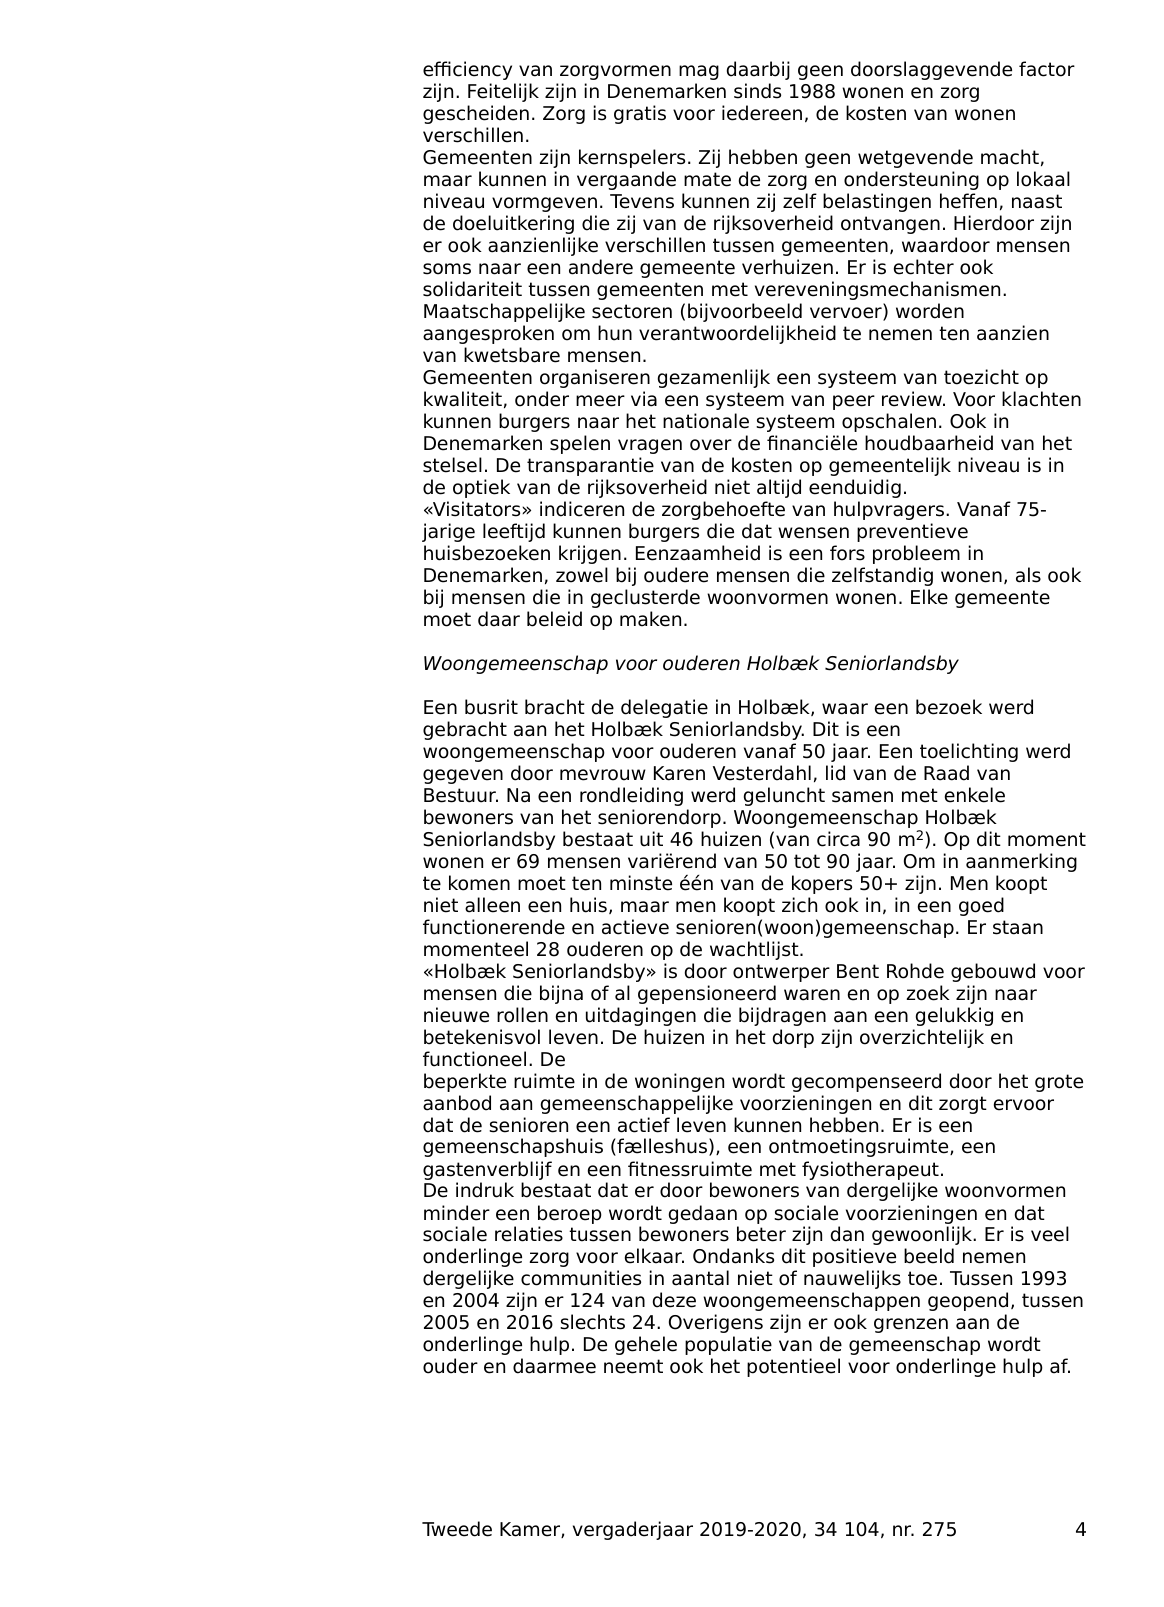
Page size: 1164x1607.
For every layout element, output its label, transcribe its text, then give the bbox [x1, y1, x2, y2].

text Gemeenten zijn kernspelers. Zij hebben geen wetgevende macht, maar kunnen in vergaande mate de zorg en ondersteuning op lokaal niveau vormgeven. Tevens kunnen zij zelf belastingen heffen, naast de doeluitkering die zij van de rijksoverheid ontvangen. Hierdoor zijn er ook aanzienlijke verschillen tussen gemeenten, waardoor mensen soms naar een andere gemeente verhuizen. Er is echter ook solidariteit tussen gemeenten met vereveningsmechanismen. [422, 147, 1087, 301]
text «Holbæk Seniorlandsby» is door ontwerper Bent Rohde gebouwd voor mensen die bijna of al gepensioneerd waren en op zoek zijn naar nieuwe rollen en uitdagingen die bijdragen aan een gelukkig en betekenisvol leven. De huizen in het dorp zijn overzichtelijk en functioneel. De [422, 961, 1087, 1071]
text Maatschappelijke sectoren (bijvoorbeeld vervoer) worden aangesproken om hun verantwoordelijkheid te nemen ten aanzien van kwetsbare mensen. [422, 301, 1087, 367]
text beperkte ruimte in de woningen wordt gecompenseerd door het grote aanbod aan gemeenschappelijke voorzieningen en dit zorgt ervoor dat de senioren een actief leven kunnen hebben. Er is een gemeenschapshuis (fælleshus), een ontmoetingsruimte, een gastenverblijf en een fitnessruimte met fysiotherapeut. [422, 1071, 1087, 1180]
text «Visitators» indiceren de zorgbehoefte van hulpvragers. Vanaf 75-jarige leeftijd kunnen burgers die dat wensen preventieve huisbezoeken krijgen. Eenzaamheid is een fors probleem in Denemarken, zowel bij oudere mensen die zelfstandig wonen, als ook bij mensen die in geclusterde woonvormen wonen. Elke gemeente moet daar beleid op maken. [422, 499, 1087, 631]
subtitle Woongemeenschap voor ouderen Holbæk Seniorlandsby [422, 653, 1087, 675]
text De indruk bestaat dat er door bewoners van dergelijke woonvormen minder een beroep wordt gedaan op sociale voorzieningen en dat sociale relaties tussen bewoners beter zijn dan gewoonlijk. Er is veel onderlinge zorg voor elkaar. Ondanks dit positieve beeld nemen dergelijke communities in aantal niet of nauwelijks toe. Tussen 1993 en 2004 zijn er 124 van deze woongemeenschappen geopend, tussen 2005 en 2016 slechts 24. Overigens zijn er ook grenzen aan de onderlinge hulp. De gehele populatie van de gemeenschap wordt ouder en daarmee neemt ook het potentieel voor onderlinge hulp af. [422, 1180, 1087, 1378]
text efficiency van zorgvormen mag daarbij geen doorslaggevende factor zijn. Feitelijk zijn in Denemarken sinds 1988 wonen en zorg gescheiden. Zorg is gratis voor iedereen, de kosten van wonen verschillen. [422, 59, 1087, 147]
text Gemeenten organiseren gezamenlijk een systeem van toezicht op kwaliteit, onder meer via een systeem van peer review. Voor klachten kunnen burgers naar het nationale systeem opschalen. Ook in Denemarken spelen vragen over de financiële houdbaarheid van het stelsel. De transparantie van de kosten op gemeentelijk niveau is in de optiek van de rijksoverheid niet altijd eenduidig. [422, 367, 1087, 499]
text Een busrit bracht de delegatie in Holbæk, waar een bezoek werd gebracht aan het Holbæk Seniorlandsby. Dit is een woongemeenschap voor ouderen vanaf 50 jaar. Een toelichting werd gegeven door mevrouw Karen Vesterdahl, lid van de Raad van Bestuur. Na een rondleiding werd geluncht samen met enkele bewoners van het seniorendorp. Woongemeenschap Holbæk Seniorlandsby bestaat uit 46 huizen (van circa 90 m2). Op dit moment wonen er 69 mensen variërend van 50 tot 90 jaar. Om in aanmerking te komen moet ten minste één van de kopers 50+ zijn. Men koopt niet alleen een huis, maar men koopt zich ook in, in een goed functionerende en actieve senioren(woon)gemeenschap. Er staan momenteel 28 ouderen op de wachtlijst. [422, 697, 1087, 961]
